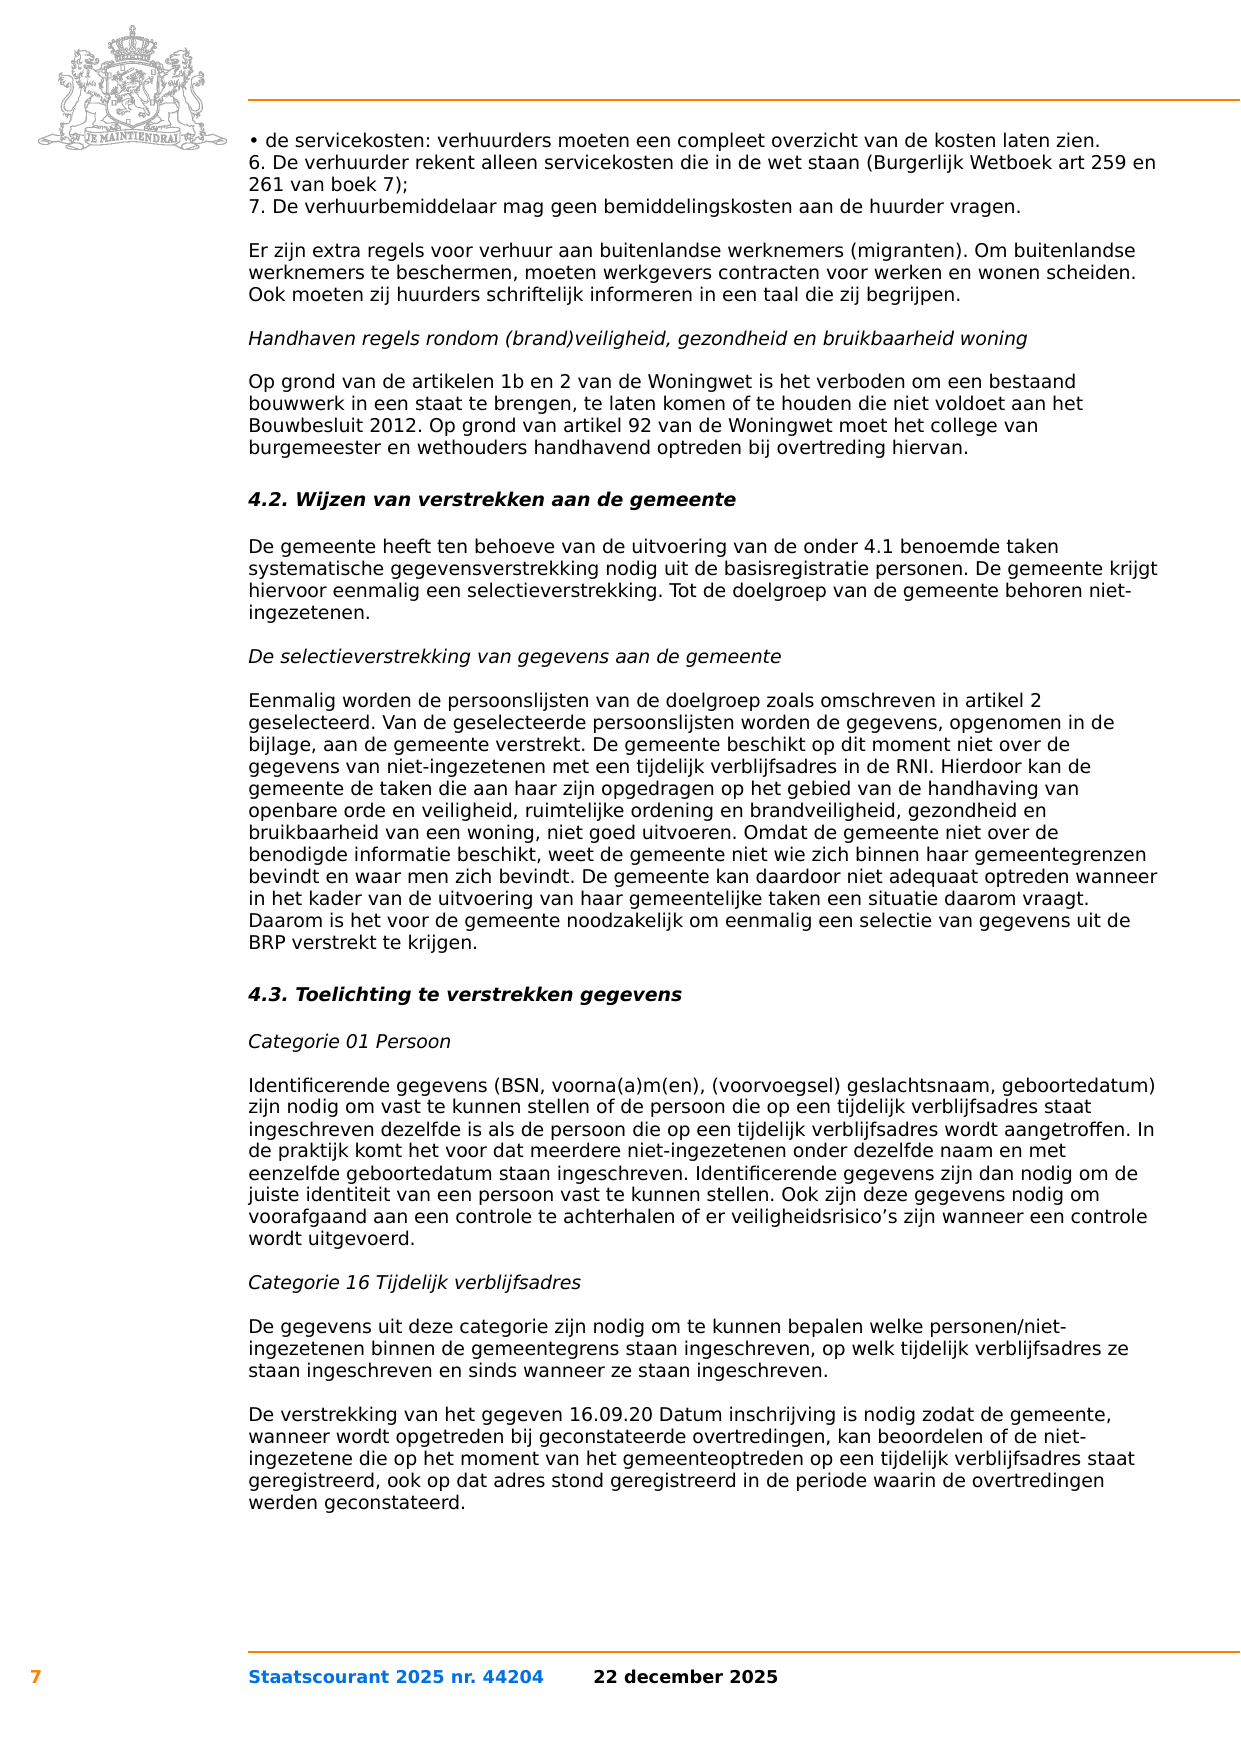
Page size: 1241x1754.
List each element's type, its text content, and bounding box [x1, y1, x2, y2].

text • de servicekosten: verhuurders moeten een compleet overzicht van de kosten laten zien. [248, 130, 1163, 152]
subtitle De selectieverstrekking van gegevens aan de gemeente [248, 646, 1163, 668]
subtitle 4.2. Wijzen van verstrekken aan de gemeente [248, 489, 1163, 511]
subtitle 4.3. Toelichting te verstrekken gegevens [248, 984, 1163, 1006]
text 7. De verhuurbemiddelaar mag geen bemiddelingskosten aan de huurder vragen. [248, 196, 1163, 218]
subtitle Categorie 01 Persoon [248, 1031, 1163, 1053]
subtitle Handhaven regels rondom (brand)veiligheid, gezondheid en bruikbaarheid woning [248, 327, 1163, 349]
text Identificerende gegevens (BSN, voorna(a)m(en), (voorvoegsel) geslachtsnaam, geboortedatum) zijn nodig om vast te kunnen stellen of de persoon die op een tijdelijk verblijfsadres staat ingeschreven dezelfde is als de persoon die op een tijdelijk verblijfsadres wordt aangetroffen. In de praktijk komt het voor dat meerdere niet-ingezetenen onder dezelfde naam en met eenzelfde geboortedatum staan ingeschreven. Identificerende gegevens zijn dan nodig om de juiste identiteit van een persoon vast te kunnen stellen. Ook zijn deze gegevens nodig om voorafgaand aan een controle te achterhalen of er veiligheidsrisico’s zijn wanneer een controle wordt uitgevoerd. [248, 1074, 1163, 1250]
subtitle Categorie 16 Tijdelijk verblijfsadres [248, 1272, 1163, 1294]
text De verstrekking van het gegeven 16.09.20 Datum inschrijving is nodig zodat de gemeente, wanneer wordt opgetreden bij geconstateerde overtredingen, kan beoordelen of de niet-ingezetene die op het moment van het gemeenteoptreden op een tijdelijk verblijfsadres staat geregistreerd, ook op dat adres stond geregistreerd in de periode waarin de overtredingen werden geconstateerd. [248, 1404, 1163, 1514]
text De gemeente heeft ten behoeve van de uitvoering van de onder 4.1 benoemde taken systematische gegevensverstrekking nodig uit de basisregistratie personen. De gemeente krijgt hiervoor eenmalig een selectieverstrekking. Tot de doelgroep van de gemeente behoren niet-ingezetenen. [248, 536, 1163, 624]
picture [38, 25, 227, 150]
text Er zijn extra regels voor verhuur aan buitenlandse werknemers (migranten). Om buitenlandse werknemers te beschermen, moeten werkgevers contracten voor werken en wonen scheiden. Ook moeten zij huurders schriftelijk informeren in een taal die zij begrijpen. [248, 240, 1163, 306]
text De gegevens uit deze categorie zijn nodig om te kunnen bepalen welke personen/niet-ingezetenen binnen de gemeentegrens staan ingeschreven, op welk tijdelijk verblijfsadres ze staan ingeschreven en sinds wanneer ze staan ingeschreven. [248, 1316, 1163, 1382]
text Eenmalig worden de persoonslijsten van de doelgroep zoals omschreven in artikel 2 geselecteerd. Van de geselecteerde persoonslijsten worden de gegevens, opgenomen in de bijlage, aan de gemeente verstrekt. De gemeente beschikt op dit moment niet over de gegevens van niet-ingezetenen met een tijdelijk verblijfsadres in de RNI. Hierdoor kan de gemeente de taken die aan haar zijn opgedragen op het gebied van de handhaving van openbare orde en veiligheid, ruimtelijke ordening en brandveiligheid, gezondheid en bruikbaarheid van een woning, niet goed uitvoeren. Omdat de gemeente niet over de benodigde informatie beschikt, weet de gemeente niet wie zich binnen haar gemeentegrenzen bevindt en waar men zich bevindt. De gemeente kan daardoor niet adequaat optreden wanneer in het kader van de uitvoering van haar gemeentelijke taken een situatie daarom vraagt. Daarom is het voor de gemeente noodzakelijk om eenmalig een selectie van gegevens uit de BRP verstrekt te krijgen. [248, 690, 1163, 954]
text 6. De verhuurder rekent alleen servicekosten die in de wet staan (Burgerlijk Wetboek art 259 en 261 van boek 7); [248, 152, 1163, 196]
text Op grond van de artikelen 1b en 2 van de Woningwet is het verboden om een bestaand bouwwerk in een staat te brengen, te laten komen of te houden die niet voldoet aan het Bouwbesluit 2012. Op grond van artikel 92 van de Woningwet moet het college van burgemeester en wethouders handhavend optreden bij overtreding hiervan. [248, 371, 1163, 459]
